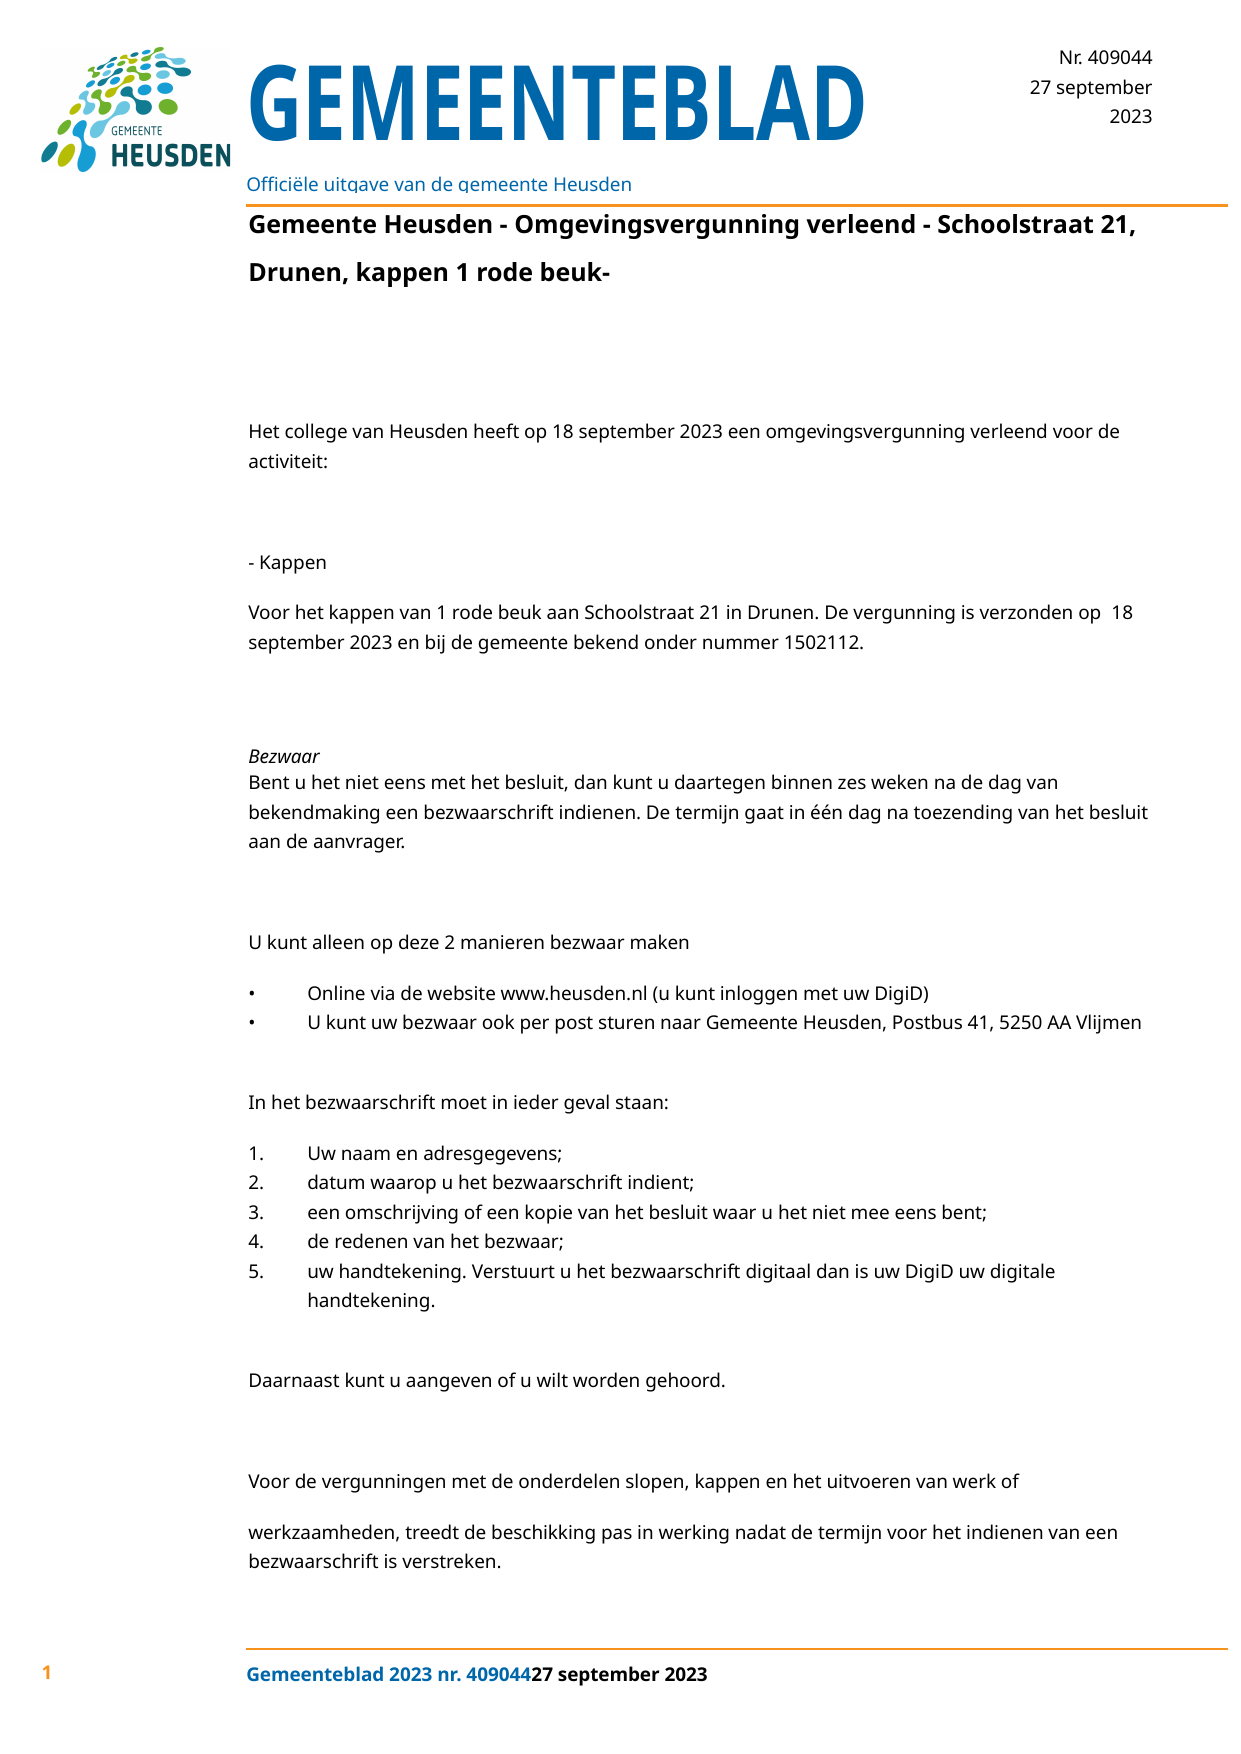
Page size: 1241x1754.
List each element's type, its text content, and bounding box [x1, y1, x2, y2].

text Daarnaast kunt u aangeven of u wilt worden gehoord. [248, 1368, 1152, 1393]
text Gemeente Heusden - Omgevingsvergunning verleend - Schoolstraat 21, Drunen, kappen 1 rode beuk- [248, 207, 1152, 288]
text Bezwaar [248, 743, 1152, 769]
text U kunt alleen op deze 2 manieren bezwaar maken [248, 929, 1152, 955]
text In het bezwaarschrift moet in ieder geval staan: [248, 1089, 1152, 1115]
text Het college van Heusden heeft op 18 september 2023 een omgevingsvergunning verleend voor de activiteit: [248, 419, 1152, 474]
list uw handtekening. Verstuurt u het bezwaarschrift digitaal dan is uw DigiD uw digitale handtekening. [248, 1258, 1152, 1313]
list U kunt uw bezwaar ook per post sturen naar Gemeente Heusden, Postbus 41, 5250 AA Vlijmen [248, 1009, 1152, 1035]
list Uw naam en adresgegevens; [248, 1140, 1152, 1165]
text - Kappen [248, 549, 1152, 575]
list datum waarop u het bezwaarschrift indient; [248, 1169, 1152, 1195]
text werkzaamheden, treedt de beschikking pas in werking nadat de termijn voor het indienen van een bezwaarschrift is verstreken. [248, 1519, 1152, 1574]
text Voor het kappen van 1 rode beuk aan Schoolstraat 21 in Drunen. De vergunning is verzonden op 18 september 2023 en bij de gemeente bekend onder nummer 1502112. [248, 599, 1152, 655]
picture [41, 47, 231, 172]
text Bent u het niet eens met het besluit, dan kunt u daartegen binnen zes weken na de dag van bekendmaking een bezwaarschrift indienen. De termijn gaat in één dag na toezending van het besluit aan de aanvrager. [248, 769, 1152, 854]
list Online via de website www.heusden.nl (u kunt inloggen met uw DigiD) [248, 980, 1152, 1005]
text Voor de vergunningen met de onderdelen slopen, kappen en het uitvoeren van werk of [248, 1468, 1152, 1494]
list de redenen van het bezwaar; [248, 1228, 1152, 1254]
list een omschrijving of een kopie van het besluit waar u het niet mee eens bent; [248, 1199, 1152, 1224]
